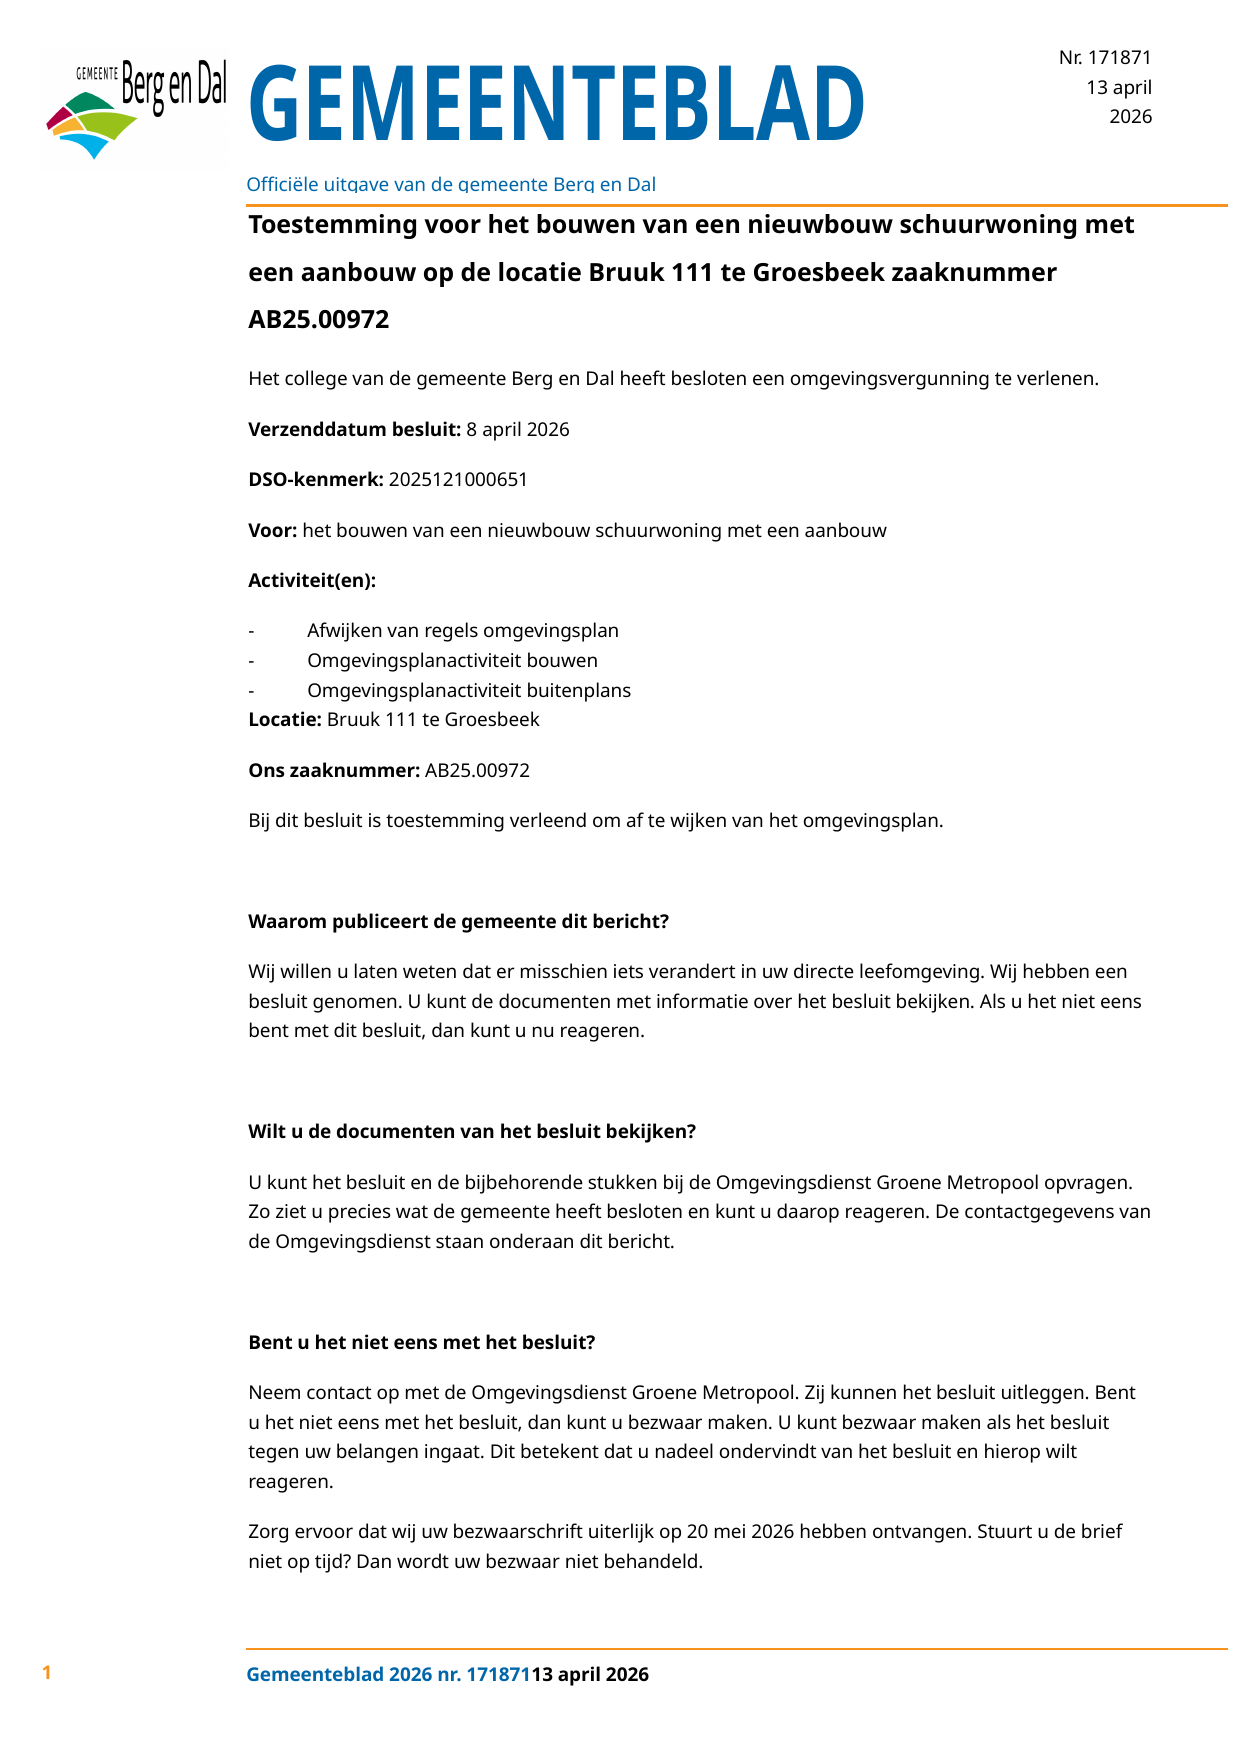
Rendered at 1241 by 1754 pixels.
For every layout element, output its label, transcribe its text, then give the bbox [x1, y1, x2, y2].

text Verzenddatum besluit: 8 april 2026 [248, 416, 1152, 442]
text U kunt het besluit en de bijbehorende stukken bij de Omgevingsdienst Groene Metropool opvragen. Zo ziet u precies wat de gemeente heeft besloten en kunt u daarop reageren. De contactgegevens van de Omgevingsdienst staan onderaan dit bericht. [248, 1169, 1152, 1254]
text Wilt u de documenten van het besluit bekijken? [248, 1118, 1152, 1144]
list Afwijken van regels omgevingsplan [248, 618, 1152, 643]
text Locatie: Bruuk 111 te Groesbeek [248, 706, 1152, 732]
text Wij willen u laten weten dat er misschien iets verandert in uw directe leefomgeving. Wij hebben een besluit genomen. U kunt de documenten met informatie over het besluit bekijken. Als u het niet eens bent met dit besluit, dan kunt u nu reageren. [248, 958, 1152, 1043]
text Waarom publiceert de gemeente dit bericht? [248, 908, 1152, 934]
text Toestemming voor het bouwen van een nieuwbouw schuurwoning met een aanbouw op de locatie Bruuk 111 te Groesbeek zaaknummer AB25.00972 [248, 207, 1152, 336]
text DSO-kenmerk: 2025121000651 [248, 466, 1152, 492]
text Zorg ervoor dat wij uw bezwaarschrift uiterlijk op 20 mei 2026 hebben ontvangen. Stuurt u de brief niet op tijd? Dan wordt uw bezwaar niet behandeld. [248, 1518, 1152, 1574]
text Bij dit besluit is toestemming verleend om af te wijken van het omgevingsplan. [248, 807, 1152, 833]
text Ons zaaknummer: AB25.00972 [248, 757, 1152, 782]
picture [41, 47, 231, 172]
list Omgevingsplanactiviteit bouwen [248, 647, 1152, 673]
text Bent u het niet eens met het besluit? [248, 1329, 1152, 1354]
text Het college van de gemeente Berg en Dal heeft besloten een omgevingsvergunning te verlenen. [248, 366, 1152, 391]
text Neem contact op met de Omgevingsdienst Groene Metropool. Zij kunnen het besluit uitleggen. Bent u het niet eens met het besluit, dan kunt u bezwaar maken. U kunt bezwaar maken als het besluit tegen uw belangen ingaat. Dit betekent dat u nadeel ondervindt van het besluit en hierop wilt reageren. [248, 1379, 1152, 1494]
list Omgevingsplanactiviteit buitenplans [248, 677, 1152, 702]
text Activiteit(en): [248, 567, 1152, 593]
text Voor: het bouwen van een nieuwbouw schuurwoning met een aanbouw [248, 517, 1152, 542]
